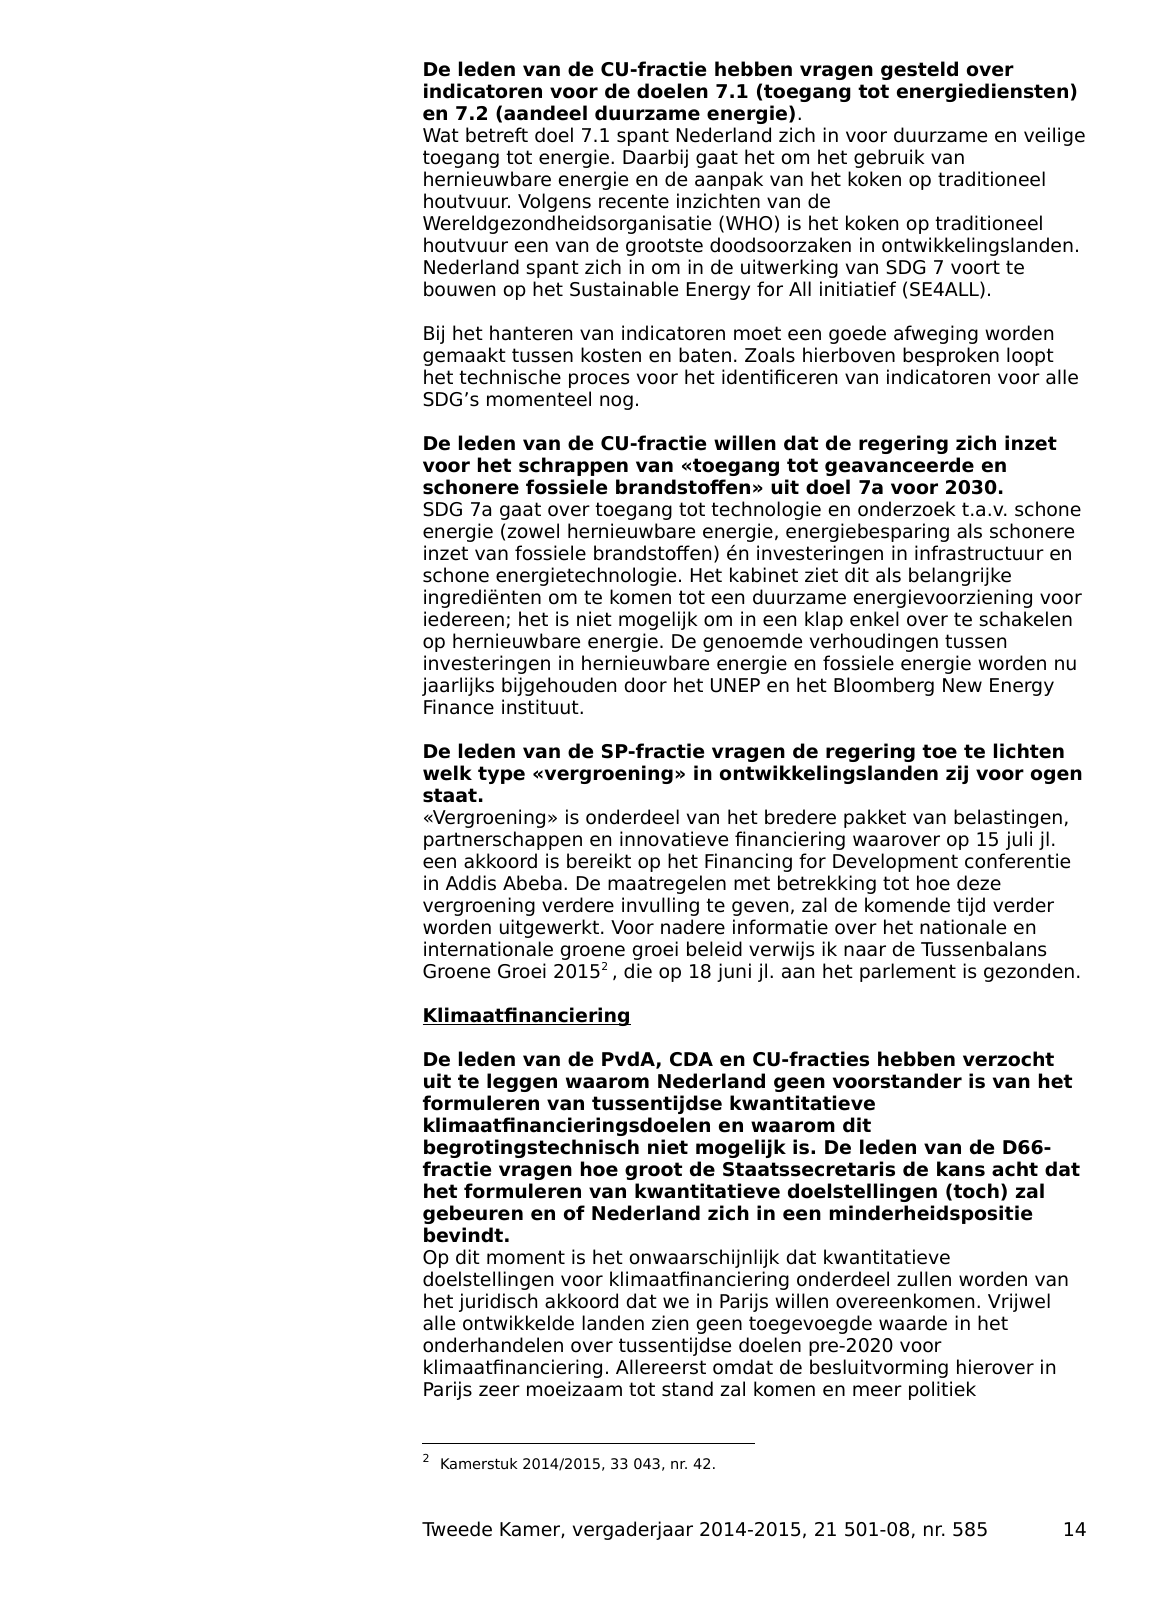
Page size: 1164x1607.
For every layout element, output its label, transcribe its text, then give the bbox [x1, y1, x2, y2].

text De leden van de CU-fractie hebben vragen gesteld over indicatoren voor de doelen 7.1 (toegang tot energiediensten) en 7.2 (aandeel duurzame energie). [422, 59, 1087, 125]
text Op dit moment is het onwaarschijnlijk dat kwantitatieve doelstellingen voor klimaatfinanciering onderdeel zullen worden van het juridisch akkoord dat we in Parijs willen overeenkomen. Vrijwel alle ontwikkelde landen zien geen toegevoegde waarde in het onderhandelen over tussentijdse doelen pre-2020 voor klimaatfinanciering. Allereerst omdat de besluitvorming hierover in Parijs zeer moeizaam tot stand zal komen en meer politiek [422, 1247, 1087, 1401]
text SDG 7a gaat over toegang tot technologie en onderzoek t.a.v. schone energie (zowel hernieuwbare energie, energiebesparing als schonere inzet van fossiele brandstoffen) én investeringen in infrastructuur en schone energietechnologie. Het kabinet ziet dit als belangrijke ingrediënten om te komen tot een duurzame energievoorziening voor iedereen; het is niet mogelijk om in een klap enkel over te schakelen op hernieuwbare energie. De genoemde verhoudingen tussen investeringen in hernieuwbare energie en fossiele energie worden nu jaarlijks bijgehouden door het UNEP en het Bloomberg New Energy Finance instituut. [422, 499, 1087, 719]
subtitle Klimaatfinanciering [422, 1005, 1087, 1027]
text Bij het hanteren van indicatoren moet een goede afweging worden gemaakt tussen kosten en baten. Zoals hierboven besproken loopt het technische proces voor het identificeren van indicatoren voor alle SDG’s momenteel nog. [422, 323, 1087, 411]
text Kamerstuk 2014/2015, 33 043, nr. 42. [422, 1452, 1087, 1474]
text Wat betreft doel 7.1 spant Nederland zich in voor duurzame en veilige toegang tot energie. Daarbij gaat het om het gebruik van hernieuwbare energie en de aanpak van het koken op traditioneel houtvuur. Volgens recente inzichten van de Wereldgezondheidsorganisatie (WHO) is het koken op traditioneel houtvuur een van de grootste doodsoorzaken in ontwikkelingslanden. Nederland spant zich in om in de uitwerking van SDG 7 voort te bouwen op het Sustainable Energy for All initiatief (SE4ALL). [422, 125, 1087, 301]
text De leden van de SP-fractie vragen de regering toe te lichten welk type «vergroening» in ontwikkelingslanden zij voor ogen staat. [422, 741, 1087, 807]
text De leden van de PvdA, CDA en CU-fracties hebben verzocht uit te leggen waarom Nederland geen voorstander is van het formuleren van tussentijdse kwantitatieve klimaatfinancieringsdoelen en waarom dit begrotingstechnisch niet mogelijk is. De leden van de D66-fractie vragen hoe groot de Staatssecretaris de kans acht dat het formuleren van kwantitatieve doelstellingen (toch) zal gebeuren en of Nederland zich in een minderheidspositie bevindt. [422, 1049, 1087, 1247]
text De leden van de CU-fractie willen dat de regering zich inzet voor het schrappen van «toegang tot geavanceerde en schonere fossiele brandstoffen» uit doel 7a voor 2030. [422, 433, 1087, 499]
text «Vergroening» is onderdeel van het bredere pakket van belastingen, partnerschappen en innovatieve financiering waarover op 15 juli jl. een akkoord is bereikt op het Financing for Development conferentie in Addis Abeba. De maatregelen met betrekking tot hoe deze vergroening verdere invulling te geven, zal de komende tijd verder worden uitgewerkt. Voor nadere informatie over het nationale en internationale groene groei beleid verwijs ik naar de Tussenbalans Groene Groei 2015, die op 18 juni jl. aan het parlement is gezonden. [422, 807, 1087, 983]
